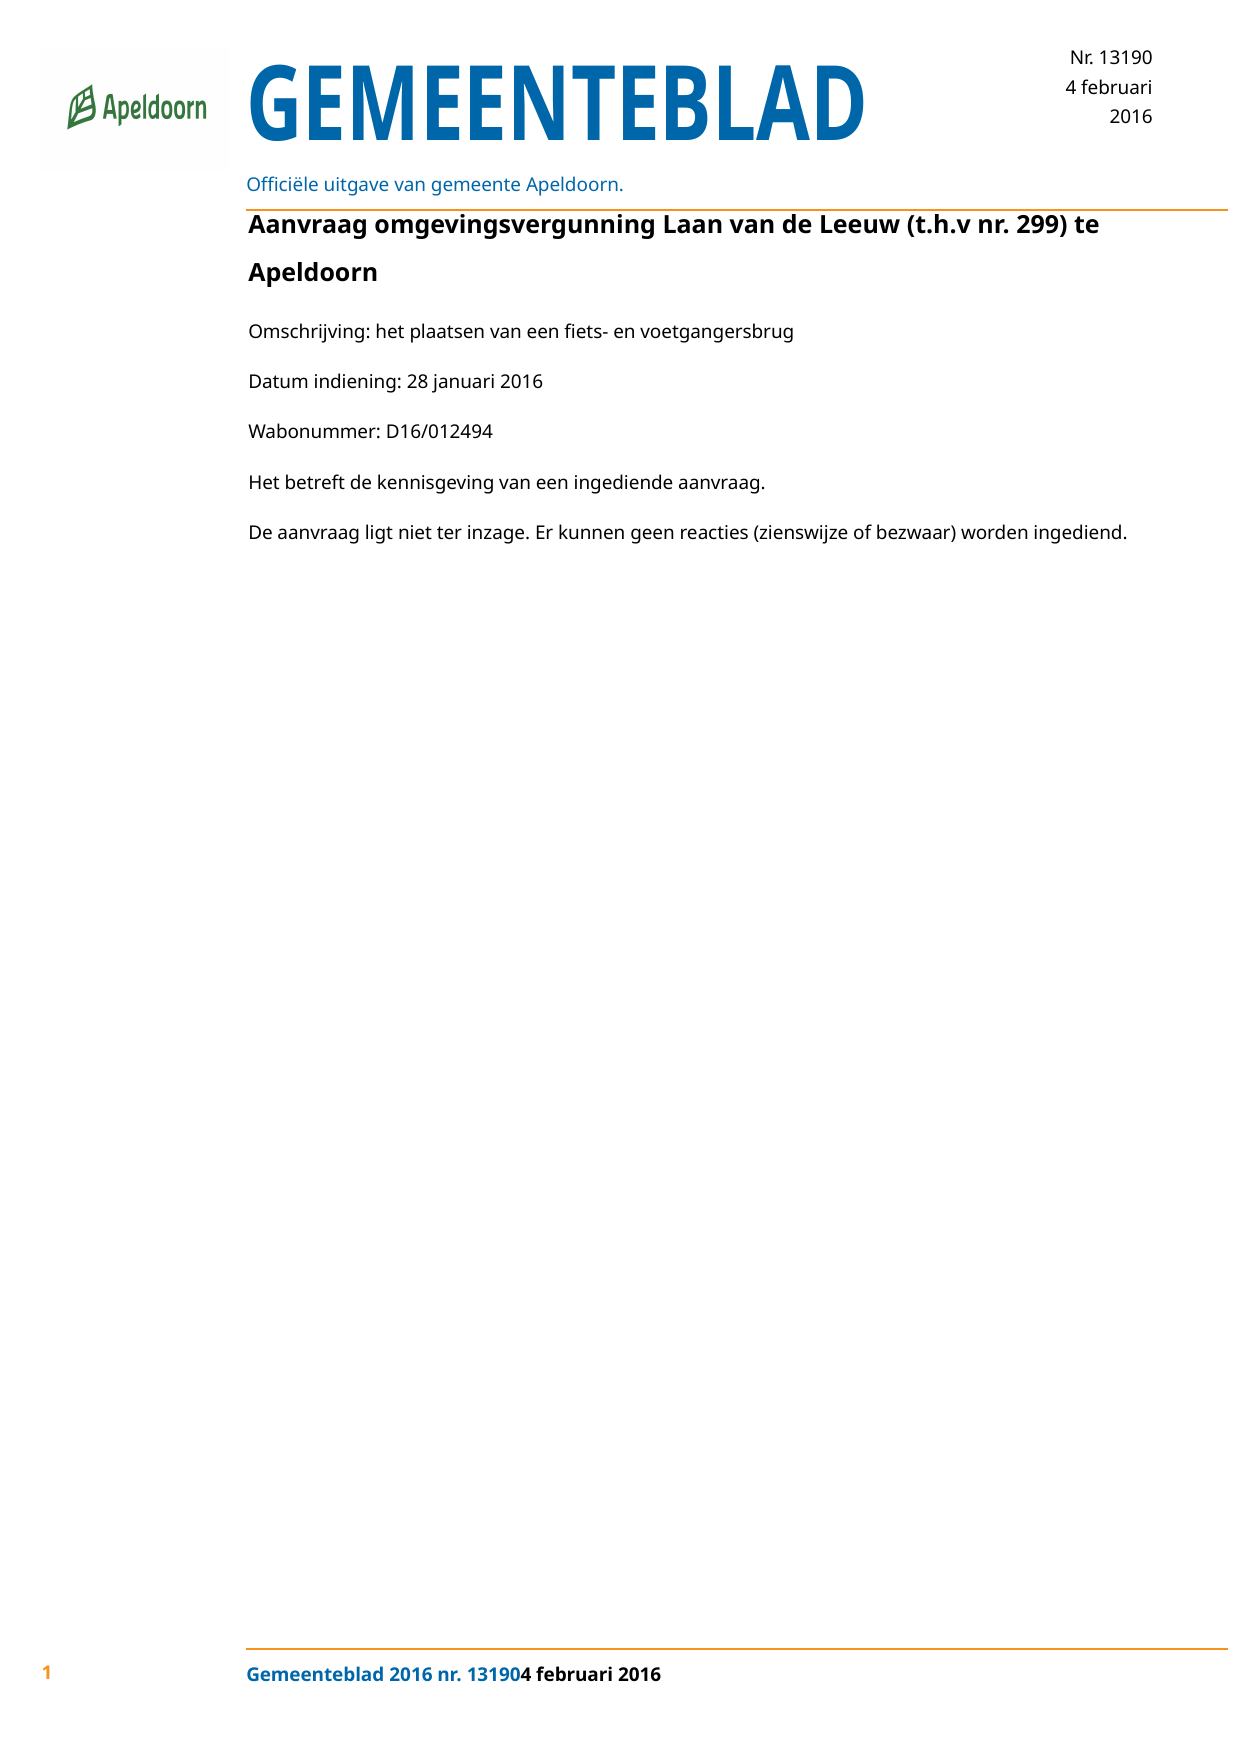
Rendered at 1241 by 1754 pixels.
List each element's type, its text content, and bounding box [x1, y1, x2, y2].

text Het betreft de kennisgeving van een ingediende aanvraag. [248, 469, 1152, 495]
text De aanvraag ligt niet ter inzage. Er kunnen geen reacties (zienswijze of bezwaar) worden ingediend. [248, 519, 1152, 545]
text Datum indiening: 28 januari 2016 [248, 368, 1152, 394]
text Aanvraag omgevingsvergunning Laan van de Leeuw (t.h.v nr. 299) te Apeldoorn [248, 211, 1152, 288]
text Wabonummer: D16/012494 [248, 419, 1152, 444]
picture [41, 47, 231, 172]
text Omschrijving: het plaatsen van een fiets- en voetgangersbrug [248, 318, 1152, 344]
